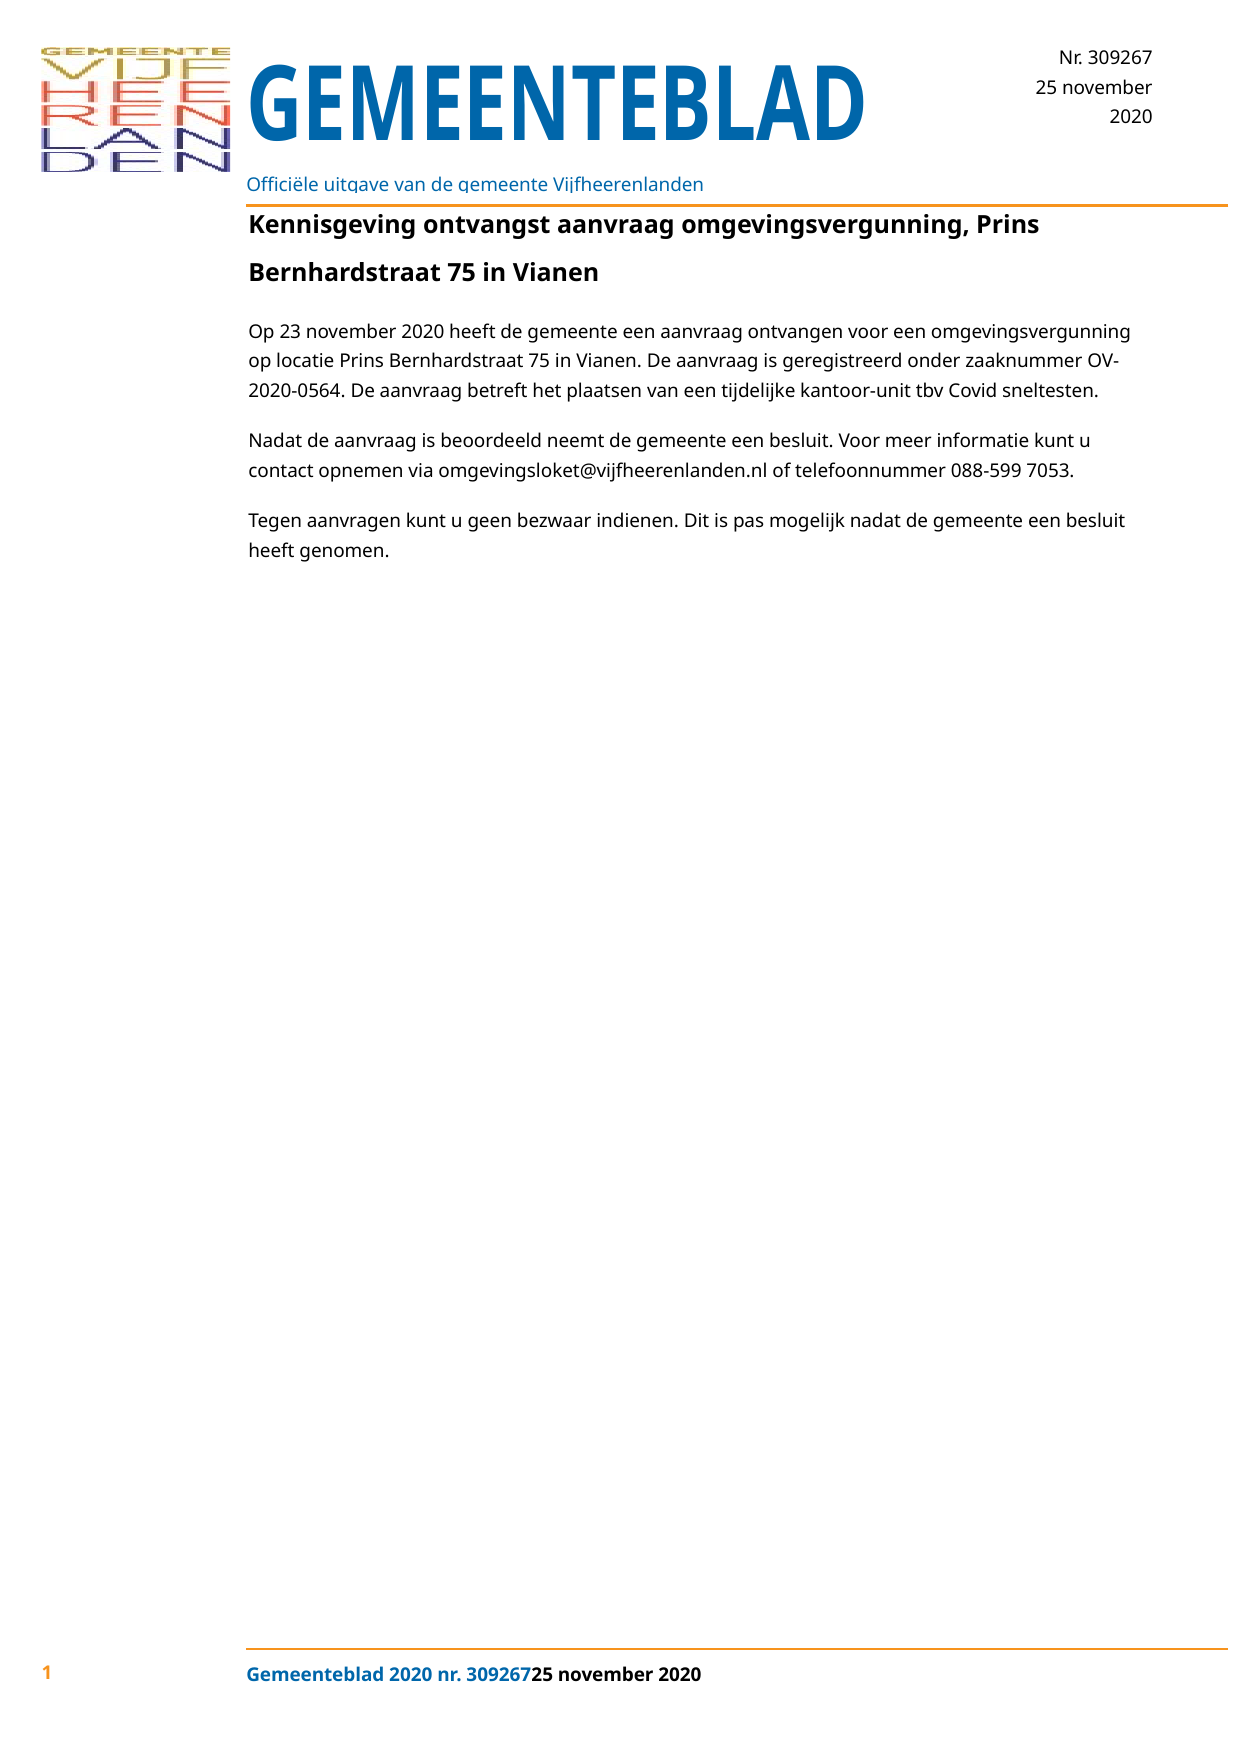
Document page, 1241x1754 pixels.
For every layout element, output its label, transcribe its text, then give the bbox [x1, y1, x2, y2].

text Op 23 november 2020 heeft de gemeente een aanvraag ontvangen voor een omgevingsvergunning op locatie Prins Bernhardstraat 75 in Vianen. De aanvraag is geregistreerd onder zaaknummer OV-2020-0564. De aanvraag betreft het plaatsen van een tijdelijke kantoor-unit tbv Covid sneltesten. [248, 318, 1152, 403]
text Nadat de aanvraag is beoordeeld neemt de gemeente een besluit. Voor meer informatie kunt u contact opnemen via omgevingsloket@vijfheerenlanden.nl of telefoonnummer 088-599 7053. [248, 427, 1152, 483]
text Kennisgeving ontvangst aanvraag omgevingsvergunning, Prins Bernhardstraat 75 in Vianen [248, 207, 1152, 288]
picture [41, 47, 231, 172]
text Tegen aanvragen kunt u geen bezwaar indienen. Dit is pas mogelijk nadat de gemeente een besluit heeft genomen. [248, 507, 1152, 563]
